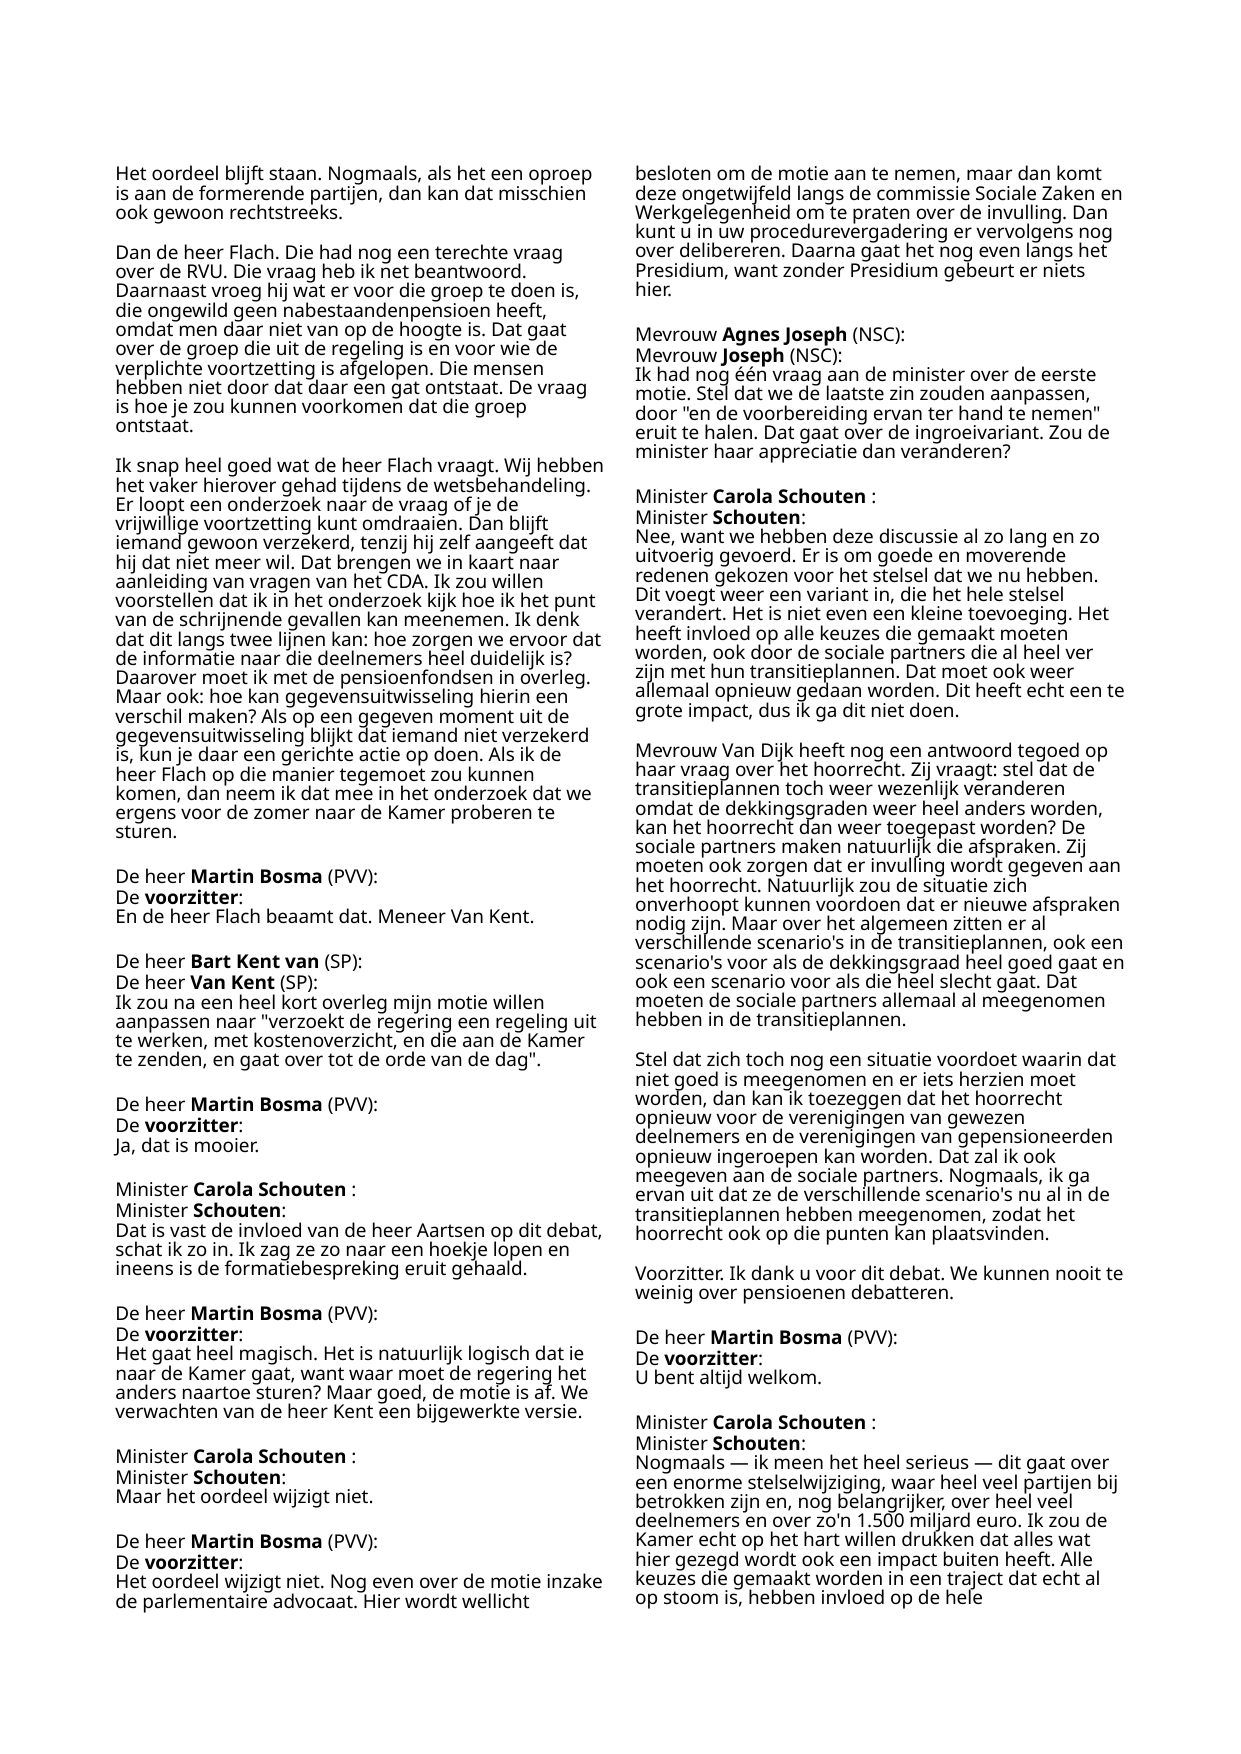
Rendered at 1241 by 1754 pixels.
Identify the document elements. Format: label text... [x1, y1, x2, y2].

text En de heer Flach beaamt dat. Meneer Van Kent. [115, 908, 605, 928]
text Minister Schouten: [115, 1469, 605, 1488]
text De voorzitter: [115, 1326, 605, 1345]
text Minister Carola Schouten : [635, 1409, 1125, 1435]
text De heer Martin Bosma (PVV): [115, 1528, 605, 1554]
text De heer Martin Bosma (PVV): [115, 1092, 605, 1117]
text De heer Martin Bosma (PVV): [635, 1324, 1125, 1350]
text De heer Martin Bosma (PVV): [115, 1300, 605, 1326]
text De heer Van Kent (SP): [115, 974, 605, 994]
text De heer Martin Bosma (PVV): [115, 863, 605, 889]
text Mevrouw Joseph (NSC): [635, 347, 1125, 366]
text Mevrouw Van Dijk heeft nog een antwoord tegoed op haar vraag over het hoorrecht. Zij vraagt: stel dat de transitieplannen toch weer wezenlijk veranderen omdat de dekkingsgraden weer heel anders worden, kan het hoorrecht dan weer toegepast worden? De sociale partners maken natuurlijk die afspraken. Zij moeten ook zorgen dat er invulling wordt gegeven aan het hoorrecht. Natuurlijk zou de situatie zich onverhoopt kunnen voordoen dat er nieuwe afspraken nodig zijn. Maar over het algemeen zitten er al verschillende scenario's in de transitieplannen, ook een scenario's voor als de dekkingsgraad heel goed gaat en ook een scenario voor als die heel slecht gaat. Dat moeten de sociale partners allemaal al meegenomen hebben in de transitieplannen. [635, 742, 1125, 1031]
text U bent altijd welkom. [635, 1369, 1125, 1388]
text Minister Schouten: [635, 509, 1125, 528]
text De voorzitter: [115, 1554, 605, 1573]
text Voorzitter. Ik dank u voor dit debat. We kunnen nooit te weinig over pensioenen debatteren. [635, 1265, 1125, 1303]
text De voorzitter: [115, 889, 605, 908]
text Minister Schouten: [115, 1202, 605, 1222]
text Mevrouw Agnes Joseph (NSC): [635, 321, 1125, 347]
text De voorzitter: [635, 1350, 1125, 1369]
text Ik snap heel goed wat de heer Flach vraagt. Wij hebben het vaker hierover gehad tijdens de wetsbehandeling. Er loopt een onderzoek naar de vraag of je de vrijwillige voortzetting kunt omdraaien. Dan blijft iemand gewoon verzekerd, tenzij hij zelf aangeeft dat hij dat niet meer wil. Dat brengen we in kaart naar aanleiding van vragen van het CDA. Ik zou willen voorstellen dat ik in het onderzoek kijk hoe ik het punt van de schrijnende gevallen kan meenemen. Ik denk dat dit langs twee lijnen kan: hoe zorgen we ervoor dat de informatie naar die deelnemers heel duidelijk is? Daarover moet ik met de pensioenfondsen in overleg. Maar ook: hoe kan gegevensuitwisseling hierin een verschil maken? Als op een gegeven moment uit de gegevensuitwisseling blijkt dat iemand niet verzekerd is, kun je daar een gerichte actie op doen. Als ik de heer Flach op die manier tegemoet zou kunnen komen, dan neem ik dat mee in het onderzoek dat we ergens voor de zomer naar de Kamer proberen te sturen. [115, 457, 605, 843]
text Het oordeel blijft staan. Nogmaals, als het een oproep is aan de formerende partijen, dan kan dat misschien ook gewoon rechtstreeks. [115, 165, 605, 223]
text Ik zou na een heel kort overleg mijn motie willen aanpassen naar "verzoekt de regering een regeling uit te werken, met kostenoverzicht, en die aan de Kamer te zenden, en gaat over tot de orde van de dag". [115, 994, 605, 1071]
text besloten om de motie aan te nemen, maar dan komt deze ongetwijfeld langs de commissie Sociale Zaken en Werkgelegenheid om te praten over de invulling. Dan kunt u in uw procedurevergadering er vervolgens nog over delibereren. Daarna gaat het nog even langs het Presidium, want zonder Presidium gebeurt er niets hier. [635, 165, 1125, 300]
text Maar het oordeel wijzigt niet. [115, 1488, 605, 1507]
text Het oordeel wijzigt niet. Nog even over de motie inzake de parlementaire advocaat. Hier wordt wellicht [115, 1573, 605, 1612]
text Het gaat heel magisch. Het is natuurlijk logisch dat ie naar de Kamer gaat, want waar moet de regering het anders naartoe sturen? Maar goed, de motie is af. We verwachten van de heer Kent een bijgewerkte versie. [115, 1345, 605, 1422]
text Nee, want we hebben deze discussie al zo lang en zo uitvoerig gevoerd. Er is om goede en moverende redenen gekozen voor het stelsel dat we nu hebben. Dit voegt weer een variant in, die het hele stelsel verandert. Het is niet even een kleine toevoeging. Het heeft invloed op alle keuzes die gemaakt moeten worden, ook door de sociale partners die al heel ver zijn met hun transitieplannen. Dat moet ook weer allemaal opnieuw gedaan worden. Dit heeft echt een te grote impact, dus ik ga dit niet doen. [635, 528, 1125, 721]
text Stel dat zich toch nog een situatie voordoet waarin dat niet goed is meegenomen en er iets herzien moet worden, dan kan ik toezeggen dat het hoorrecht opnieuw voor de verenigingen van gewezen deelnemers en de verenigingen van gepensioneerden opnieuw ingeroepen kan worden. Dat zal ik ook meegeven aan de sociale partners. Nogmaals, ik ga ervan uit dat ze de verschillende scenario's nu al in de transitieplannen hebben meegenomen, zodat het hoorrecht ook op die punten kan plaatsvinden. [635, 1051, 1125, 1244]
text Minister Carola Schouten : [635, 483, 1125, 509]
text Minister Schouten: [635, 1435, 1125, 1454]
text Ja, dat is mooier. [115, 1137, 605, 1156]
text De voorzitter: [115, 1117, 605, 1137]
text Minister Carola Schouten : [115, 1177, 605, 1202]
text Nogmaals — ik meen het heel serieus — dit gaat over een enorme stelselwijziging, waar heel veel partijen bij betrokken zijn en, nog belangrijker, over heel veel deelnemers en over zo'n 1.500 miljard euro. Ik zou de Kamer echt op het hart willen drukken dat alles wat hier gezegd wordt ook een impact buiten heeft. Alle keuzes die gemaakt worden in een traject dat echt al op stoom is, hebben invloed op de hele [635, 1454, 1125, 1608]
text Dat is vast de invloed van de heer Aartsen op dit debat, schat ik zo in. Ik zag ze zo naar een hoekje lopen en ineens is de formatiebespreking eruit gehaald. [115, 1222, 605, 1279]
text Ik had nog één vraag aan de minister over de eerste motie. Stel dat we de laatste zin zouden aanpassen, door "en de voorbereiding ervan ter hand te nemen" eruit te halen. Dat gaat over de ingroeivariant. Zou de minister haar appreciatie dan veranderen? [635, 366, 1125, 462]
text Dan de heer Flach. Die had nog een terechte vraag over de RVU. Die vraag heb ik net beantwoord. Daarnaast vroeg hij wat er voor die groep te doen is, die ongewild geen nabestaandenpensioen heeft, omdat men daar niet van op de hoogte is. Dat gaat over de groep die uit de regeling is en voor wie de verplichte voortzetting is afgelopen. Die mensen hebben niet door dat daar een gat ontstaat. De vraag is hoe je zou kunnen voorkomen dat die groep ontstaat. [115, 244, 605, 437]
text De heer Bart Kent van (SP): [115, 949, 605, 974]
text Minister Carola Schouten : [115, 1443, 605, 1469]
